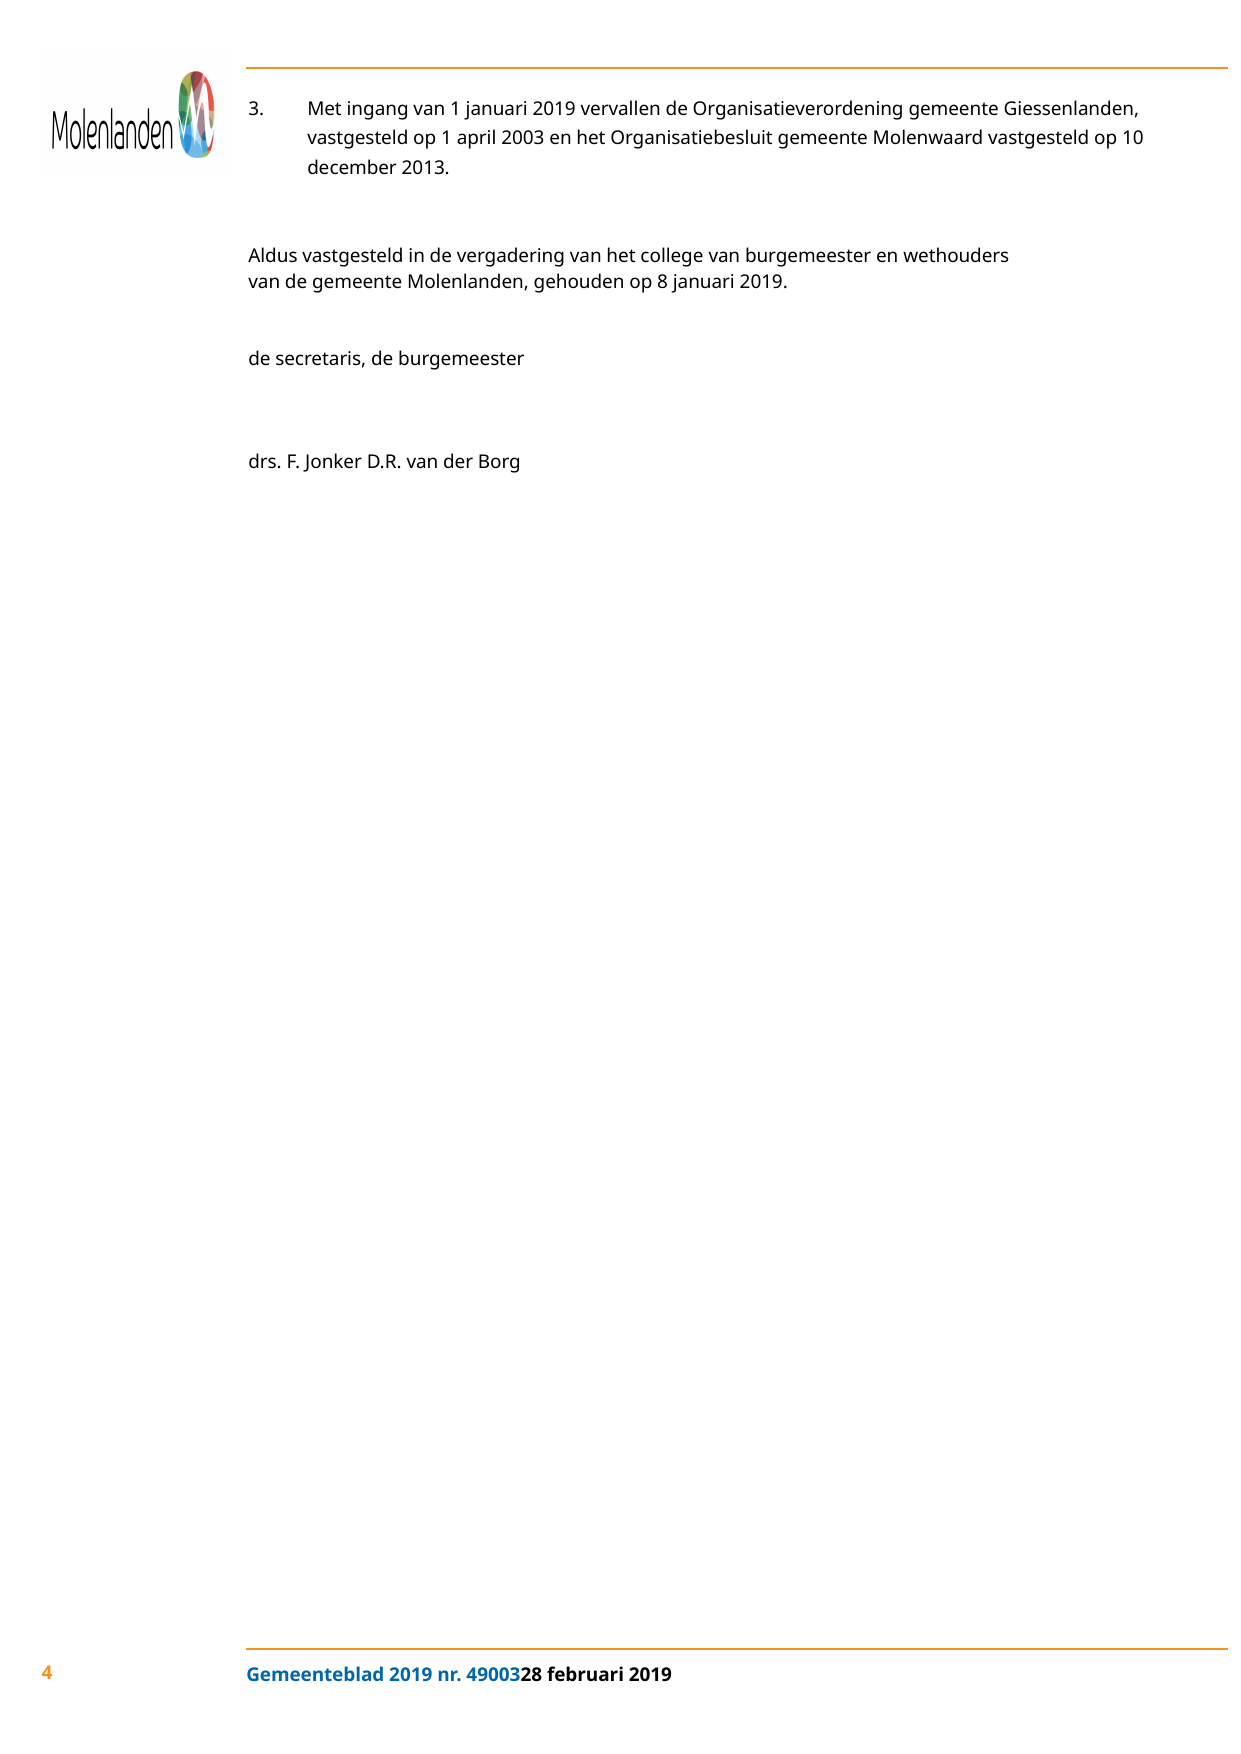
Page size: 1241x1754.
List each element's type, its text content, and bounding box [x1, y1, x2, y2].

text Aldus vastgesteld in de vergadering van het college van burgemeester en wethouders [248, 243, 1152, 268]
text de secretaris, de burgemeester [248, 346, 1152, 371]
picture [41, 47, 231, 172]
text drs. F. Jonker D.R. van der Borg [248, 448, 1152, 474]
text van de gemeente Molenlanden, gehouden op 8 januari 2019. [248, 268, 1152, 294]
list Met ingang van 1 januari 2019 vervallen de Organisatieverordening gemeente Giessenlanden, vastgesteld op 1 april 2003 en het Organisatiebesluit gemeente Molenwaard vastgesteld op 10 december 2013. [248, 95, 1152, 180]
